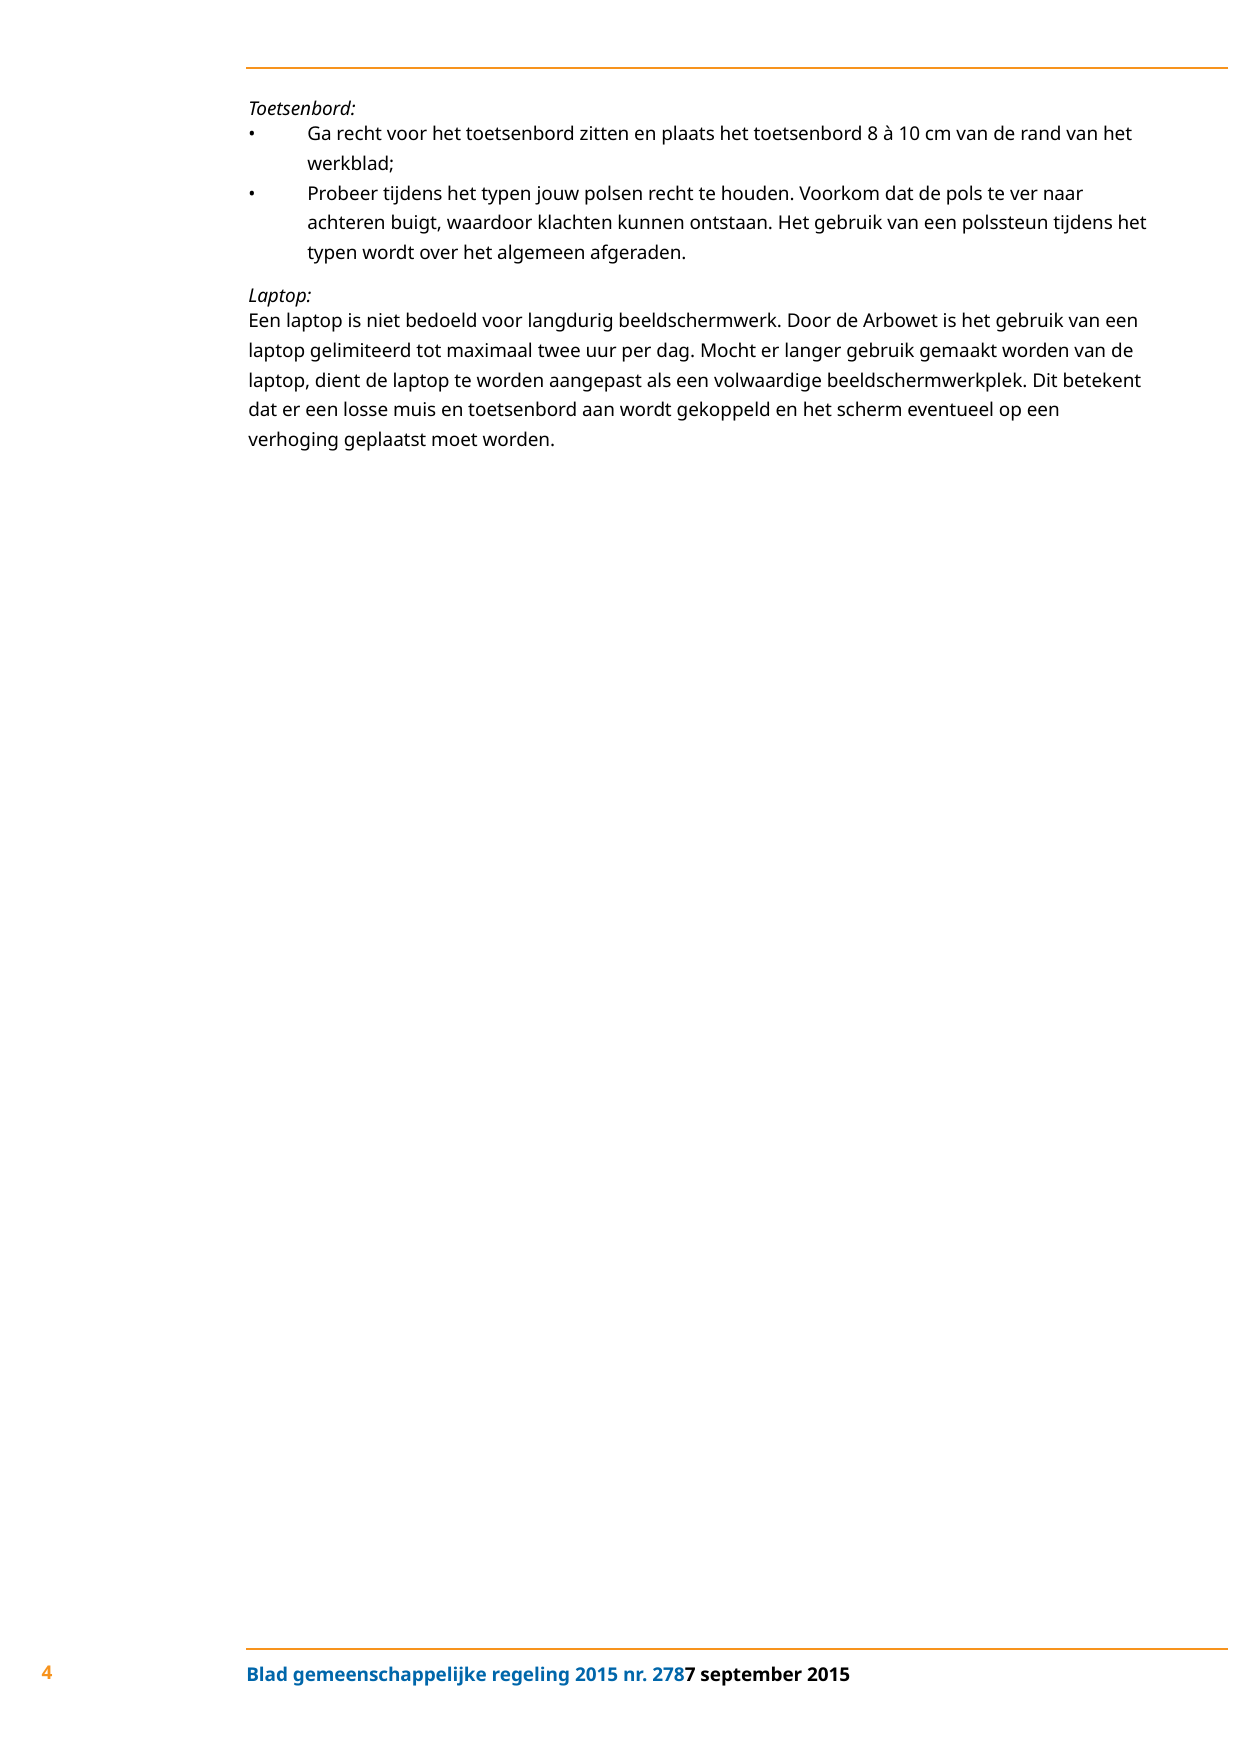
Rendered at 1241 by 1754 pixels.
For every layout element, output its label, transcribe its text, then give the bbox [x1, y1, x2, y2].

list Ga recht voor het toetsenbord zitten en plaats het toetsenbord 8 à 10 cm van de rand van het werkblad; [248, 121, 1152, 176]
text Een laptop is niet bedoeld voor langdurig beeldschermwerk. Door de Arbowet is het gebruik van een laptop gelimiteerd tot maximaal twee uur per dag. Mocht er langer gebruik gemaakt worden van de laptop, dient de laptop te worden aangepast als een volwaardige beeldschermwerkplek. Dit betekent dat er een losse muis en toetsenbord aan wordt gekoppeld en het scherm eventueel op een verhoging geplaatst moet worden. [248, 308, 1152, 452]
list Probeer tijdens het typen jouw polsen recht te houden. Voorkom dat de pols te ver naar achteren buigt, waardoor klachten kunnen ontstaan. Het gebruik van een polssteun tijdens het typen wordt over het algemeen afgeraden. [248, 180, 1152, 264]
text Laptop: [248, 282, 1152, 308]
picture [41, 47, 231, 172]
text Toetsenbord: [248, 95, 1152, 121]
